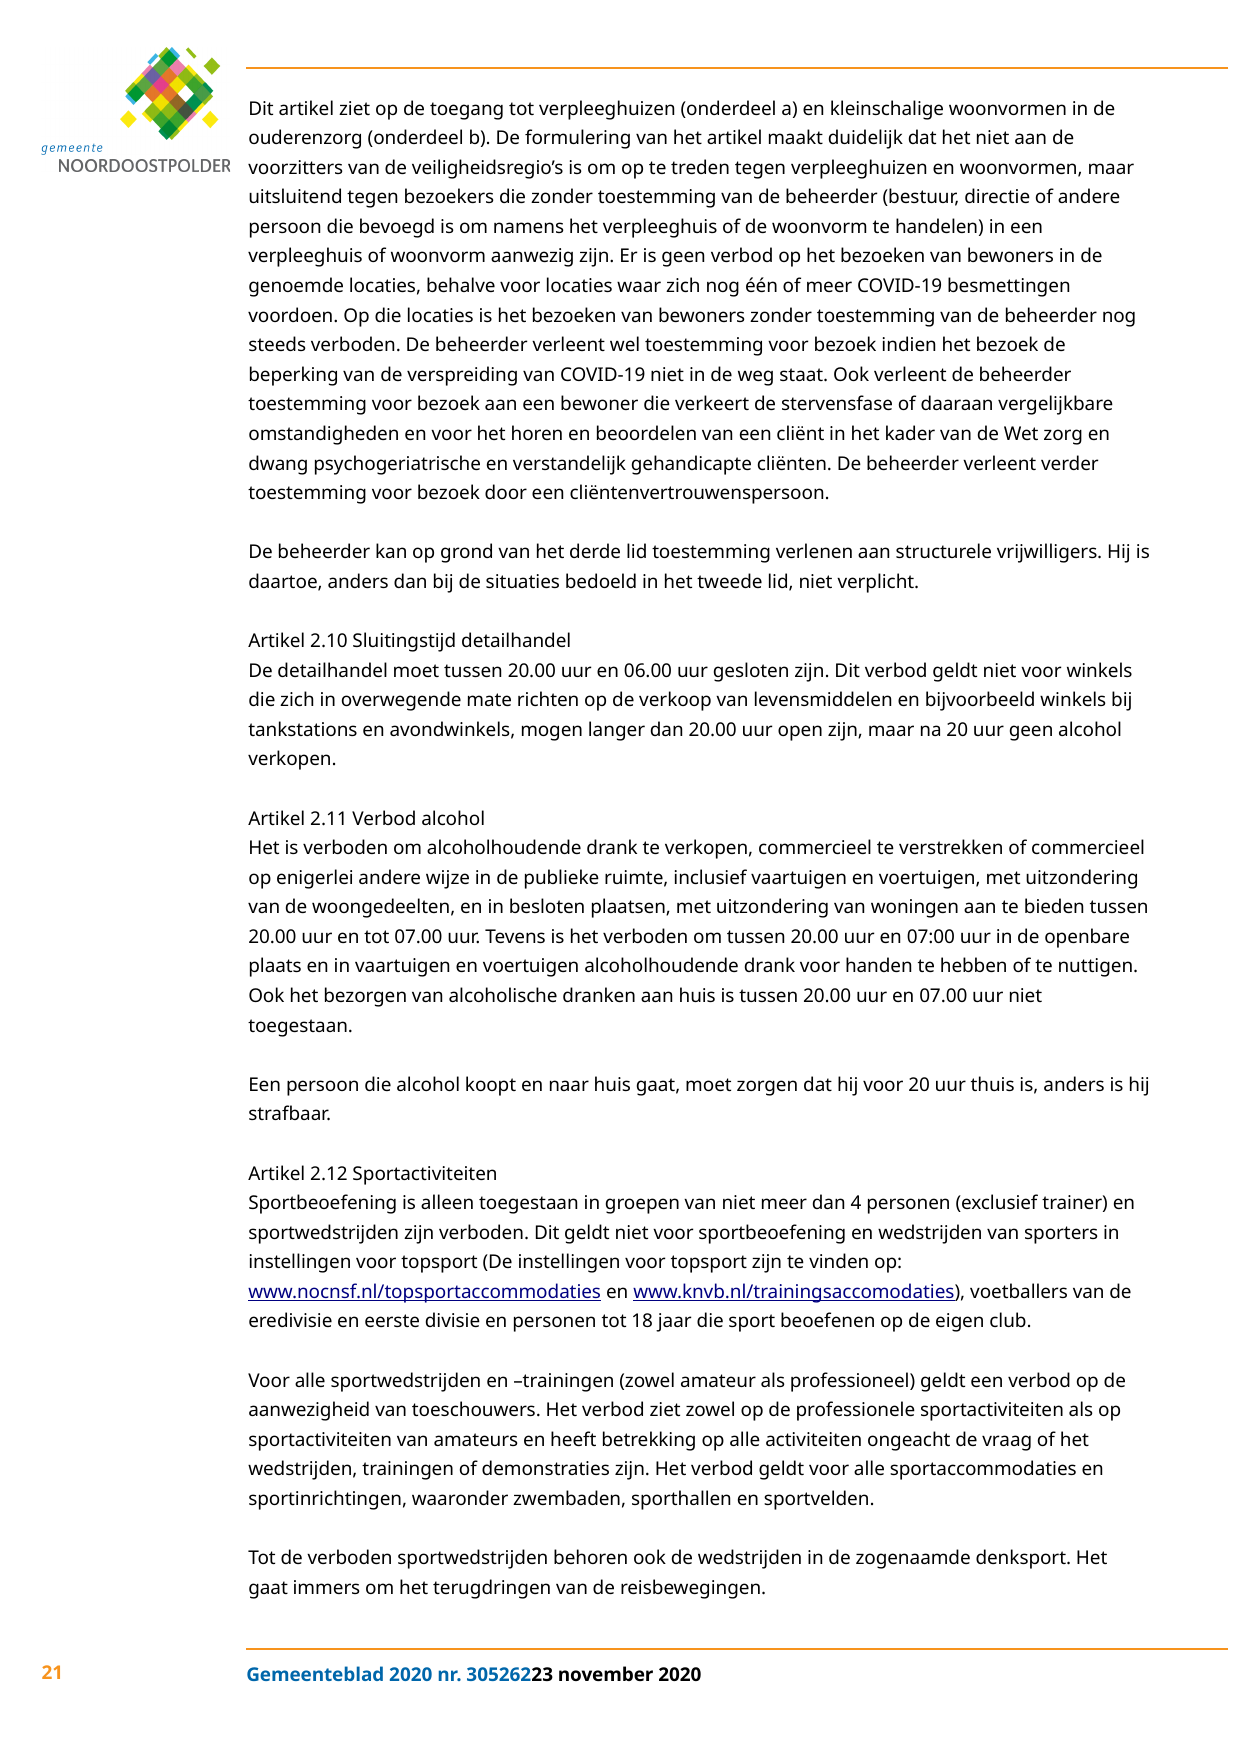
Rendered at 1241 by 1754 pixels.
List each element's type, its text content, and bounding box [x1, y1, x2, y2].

text Artikel 2.12 Sportactiviteiten [248, 1160, 1152, 1186]
text Dit artikel ziet op de toegang tot verpleeghuizen (onderdeel a) en kleinschalige woonvormen in de ouderenzorg (onderdeel b). De formulering van het artikel maakt duidelijk dat het niet aan de voorzitters van de veiligheidsregio’s is om op te treden tegen verpleeghuizen en woonvormen, maar uitsluitend tegen bezoekers die zonder toestemming van de beheerder (bestuur, directie of andere persoon die bevoegd is om namens het verpleeghuis of de woonvorm te handelen) in een verpleeghuis of woonvorm aanwezig zijn. Er is geen verbod op het bezoeken van bewoners in de genoemde locaties, behalve voor locaties waar zich nog één of meer COVID-19 besmettingen voordoen. Op die locaties is het bezoeken van bewoners zonder toestemming van de beheerder nog steeds verboden. De beheerder verleent wel toestemming voor bezoek indien het bezoek de beperking van de verspreiding van COVID-19 niet in de weg staat. Ook verleent de beheerder toestemming voor bezoek aan een bewoner die verkeert de stervensfase of daaraan vergelijkbare omstandigheden en voor het horen en beoordelen van een cliënt in het kader van de Wet zorg en dwang psychogeriatrische en verstandelijk gehandicapte cliënten. De beheerder verleent verder toestemming voor bezoek door een cliëntenvertrouwenspersoon. [248, 95, 1152, 505]
picture [41, 47, 231, 172]
text Sportbeoefening is alleen toegestaan in groepen van niet meer dan 4 personen (exclusief trainer) en sportwedstrijden zijn verboden. Dit geldt niet voor sportbeoefening en wedstrijden van sporters in instellingen voor topsport (De instellingen voor topsport zijn te vinden op: www.nocnsf.nl/topsportaccommodaties en www.knvb.nl/trainingsaccomodaties), voetballers van de eredivisie en eerste divisie en personen tot 18 jaar die sport beoefenen op de eigen club. [248, 1189, 1152, 1333]
text Artikel 2.11 Verbod alcohol [248, 805, 1152, 831]
text Voor alle sportwedstrijden en –trainingen (zowel amateur als professioneel) geldt een verbod op de aanwezigheid van toeschouwers. Het verbod ziet zowel op de professionele sportactiviteiten als op sportactiviteiten van amateurs en heeft betrekking op alle activiteiten ongeacht de vraag of het wedstrijden, trainingen of demonstraties zijn. Het verbod geldt voor alle sportaccommodaties en sportinrichtingen, waaronder zwembaden, sporthallen en sportvelden. [248, 1367, 1152, 1511]
text Artikel 2.10 Sluitingstijd detailhandel [248, 627, 1152, 653]
text De beheerder kan op grond van het derde lid toestemming verlenen aan structurele vrijwilligers. Hij is daartoe, anders dan bij de situaties bedoeld in het tweede lid, niet verplicht. [248, 538, 1152, 594]
text Tot de verboden sportwedstrijden behoren ook de wedstrijden in de zogenaamde denksport. Het gaat immers om het terugdringen van de reisbewegingen. [248, 1544, 1152, 1600]
text Een persoon die alcohol koopt en naar huis gaat, moet zorgen dat hij voor 20 uur thuis is, anders is hij strafbaar. [248, 1071, 1152, 1126]
text De detailhandel moet tussen 20.00 uur en 06.00 uur gesloten zijn. Dit verbod geldt niet voor winkels die zich in overwegende mate richten op de verkoop van levensmiddelen en bijvoorbeeld winkels bij tankstations en avondwinkels, mogen langer dan 20.00 uur open zijn, maar na 20 uur geen alcohol verkopen. [248, 657, 1152, 771]
text Het is verboden om alcoholhoudende drank te verkopen, commercieel te verstrekken of commercieel op enigerlei andere wijze in de publieke ruimte, inclusief vaartuigen en voertuigen, met uitzondering van de woongedeelten, en in besloten plaatsen, met uitzondering van woningen aan te bieden tussen 20.00 uur en tot 07.00 uur. Tevens is het verboden om tussen 20.00 uur en 07:00 uur in de openbare plaats en in vaartuigen en voertuigen alcoholhoudende drank voor handen te hebben of te nuttigen. Ook het bezorgen van alcoholische dranken aan huis is tussen 20.00 uur en 07.00 uur niet toegestaan. [248, 834, 1152, 1038]
